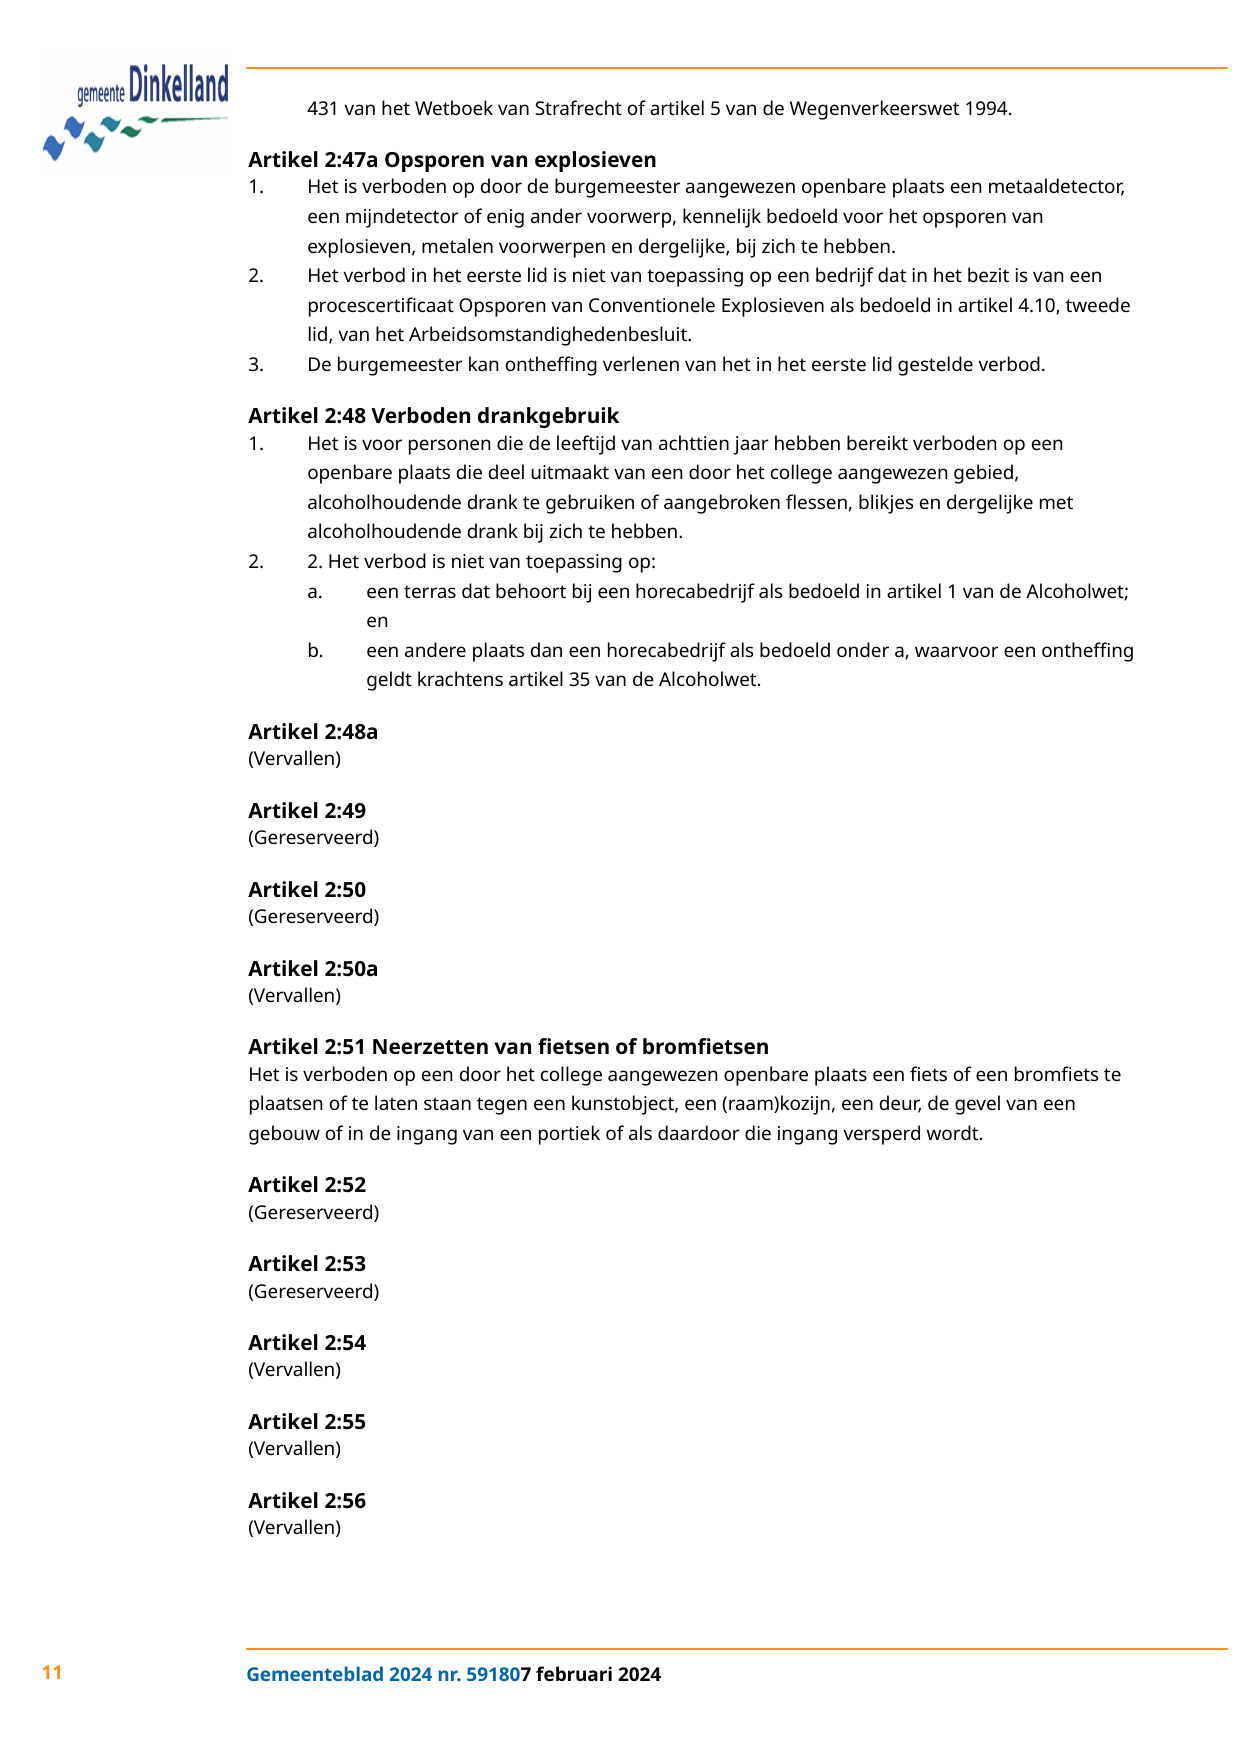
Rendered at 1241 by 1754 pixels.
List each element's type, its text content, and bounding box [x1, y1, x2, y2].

text Artikel 2:48 Verboden drankgebruik [248, 402, 1152, 430]
text (Vervallen) [248, 1357, 1152, 1382]
text Het is verboden op een door het college aangewezen openbare plaats een fiets of een bromfiets te plaatsen of te laten staan tegen een kunstobject, een (raam)kozijn, een deur, de gevel van een gebouw of in de ingang van een portiek of als daardoor die ingang versperd wordt. [248, 1061, 1152, 1146]
text (Vervallen) [248, 746, 1152, 771]
list een andere plaats dan een horecabedrijf als bedoeld onder a, waarvoor een ontheffing geldt krachtens artikel 35 van de Alcoholwet. [307, 637, 1152, 692]
text Artikel 2:50a [248, 954, 1152, 982]
text (Gereserveerd) [248, 1278, 1152, 1303]
text (Gereserveerd) [248, 903, 1152, 929]
text Artikel 2:55 [248, 1407, 1152, 1436]
text (Vervallen) [248, 982, 1152, 1008]
text (Gereserveerd) [248, 1199, 1152, 1225]
list 2. Het verbod is niet van toepassing op: [248, 548, 1152, 574]
text (Gereserveerd) [248, 824, 1152, 850]
text (Vervallen) [248, 1514, 1152, 1540]
text Artikel 2:48a [248, 717, 1152, 746]
picture [41, 47, 231, 172]
text Artikel 2:56 [248, 1486, 1152, 1514]
text Artikel 2:50 [248, 875, 1152, 903]
list Het is voor personen die de leeftijd van achttien jaar hebben bereikt verboden op een openbare plaats die deel uitmaakt van een door het college aangewezen gebied, alcoholhoudende drank te gebruiken of aangebroken flessen, blikjes en dergelijke met alcoholhoudende drank bij zich te hebben. [248, 430, 1152, 544]
text Artikel 2:49 [248, 796, 1152, 824]
list De burgemeester kan ontheffing verlenen van het in het eerste lid gestelde verbod. [248, 351, 1152, 377]
text Artikel 2:53 [248, 1249, 1152, 1278]
list Het is verboden op door de burgemeester aangewezen openbare plaats een metaaldetector, een mijndetector of enig ander voorwerp, kennelijk bedoeld voor het opsporen van explosieven, metalen voorwerpen en dergelijke, bij zich te hebben. [248, 174, 1152, 258]
text (Vervallen) [248, 1436, 1152, 1461]
text Artikel 2:52 [248, 1171, 1152, 1199]
list 431 van het Wetboek van Strafrecht of artikel 5 van de Wegenverkeerswet 1994. [248, 95, 1152, 121]
text Artikel 2:51 Neerzetten van fietsen of bromfietsen [248, 1032, 1152, 1061]
list een terras dat behoort bij een horecabedrijf als bedoeld in artikel 1 van de Alcoholwet; en [307, 578, 1152, 633]
text Artikel 2:54 [248, 1328, 1152, 1357]
list Het verbod in het eerste lid is niet van toepassing op een bedrijf dat in het bezit is van een procescertificaat Opsporen van Conventionele Explosieven als bedoeld in artikel 4.10, tweede lid, van het Arbeidsomstandighedenbesluit. [248, 262, 1152, 347]
text Artikel 2:47a Opsporen van explosieven [248, 145, 1152, 174]
